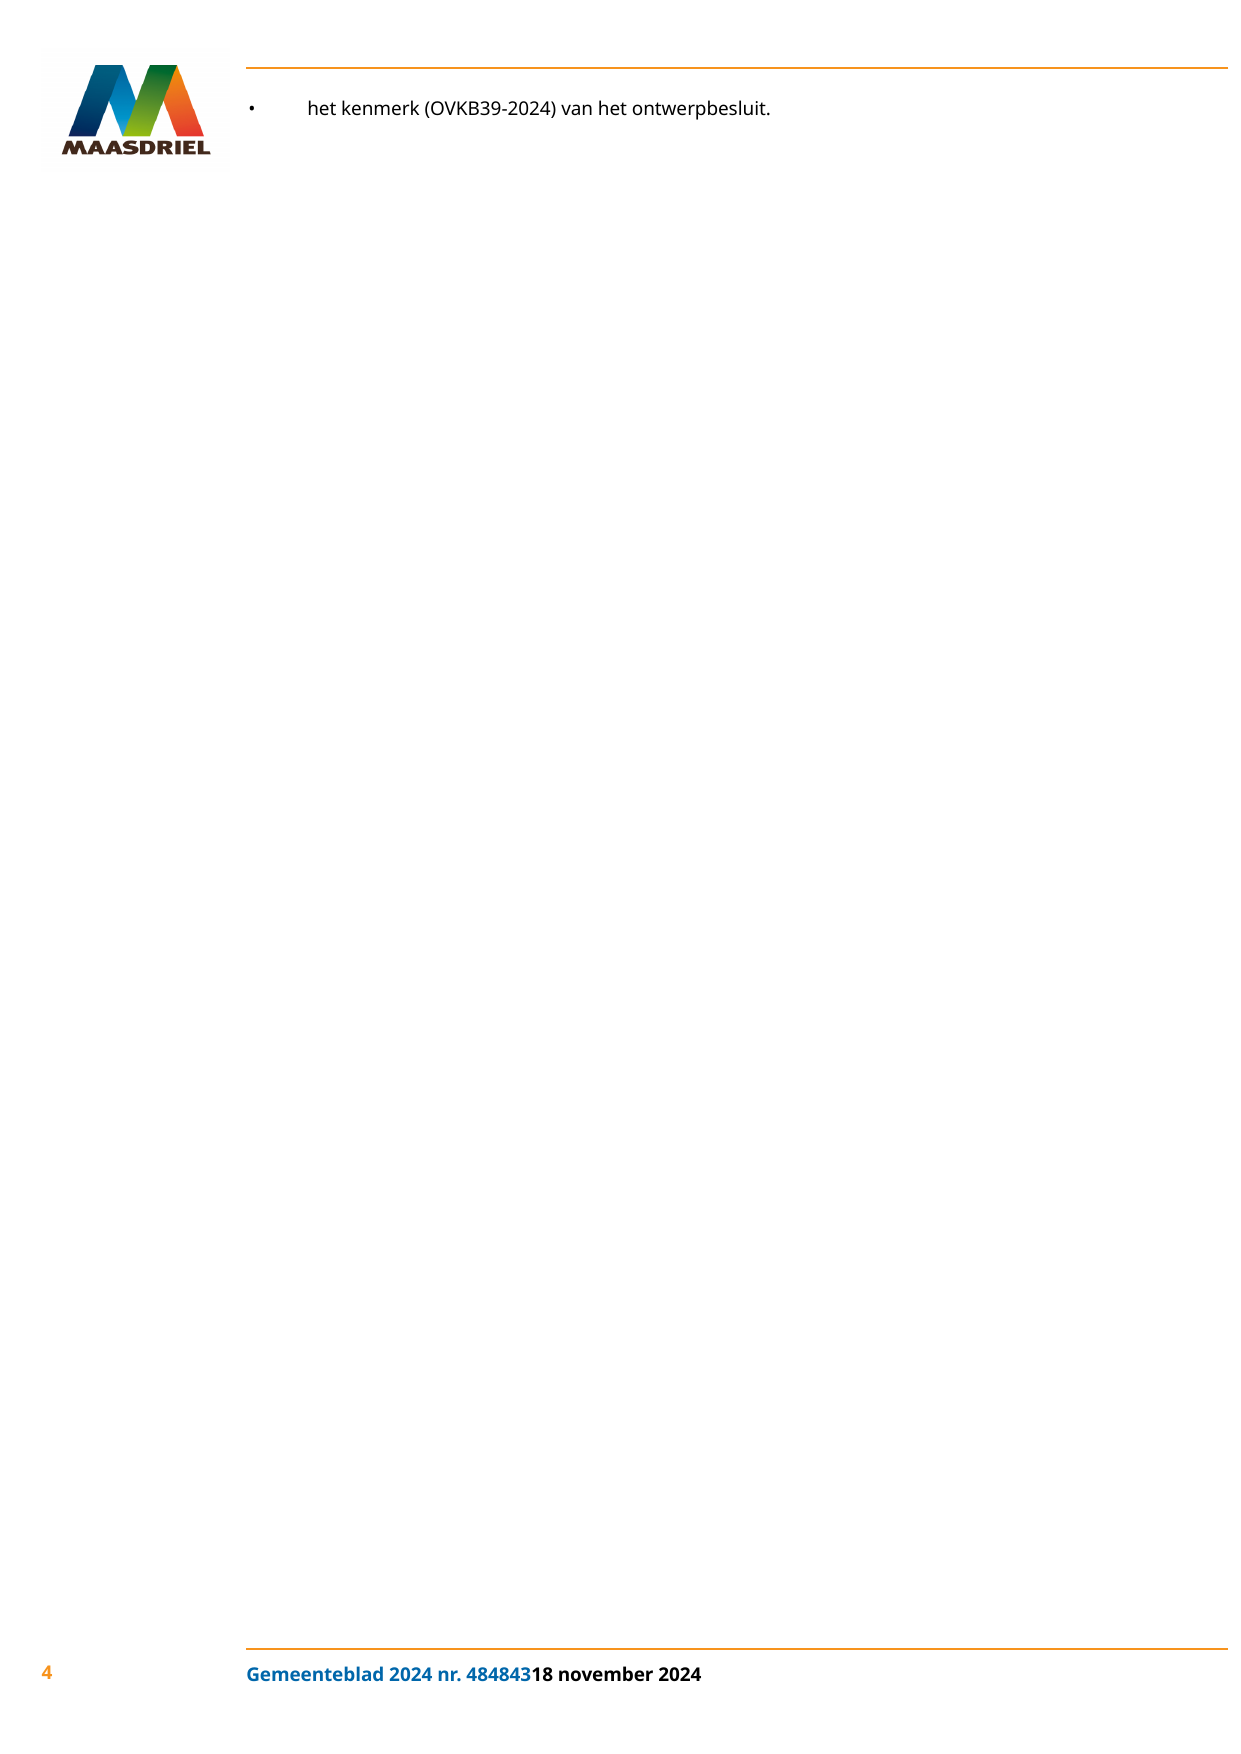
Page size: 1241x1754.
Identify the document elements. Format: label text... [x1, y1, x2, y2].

list het kenmerk (OVKB39-2024) van het ontwerpbesluit. [248, 95, 1152, 121]
picture [41, 47, 231, 172]
